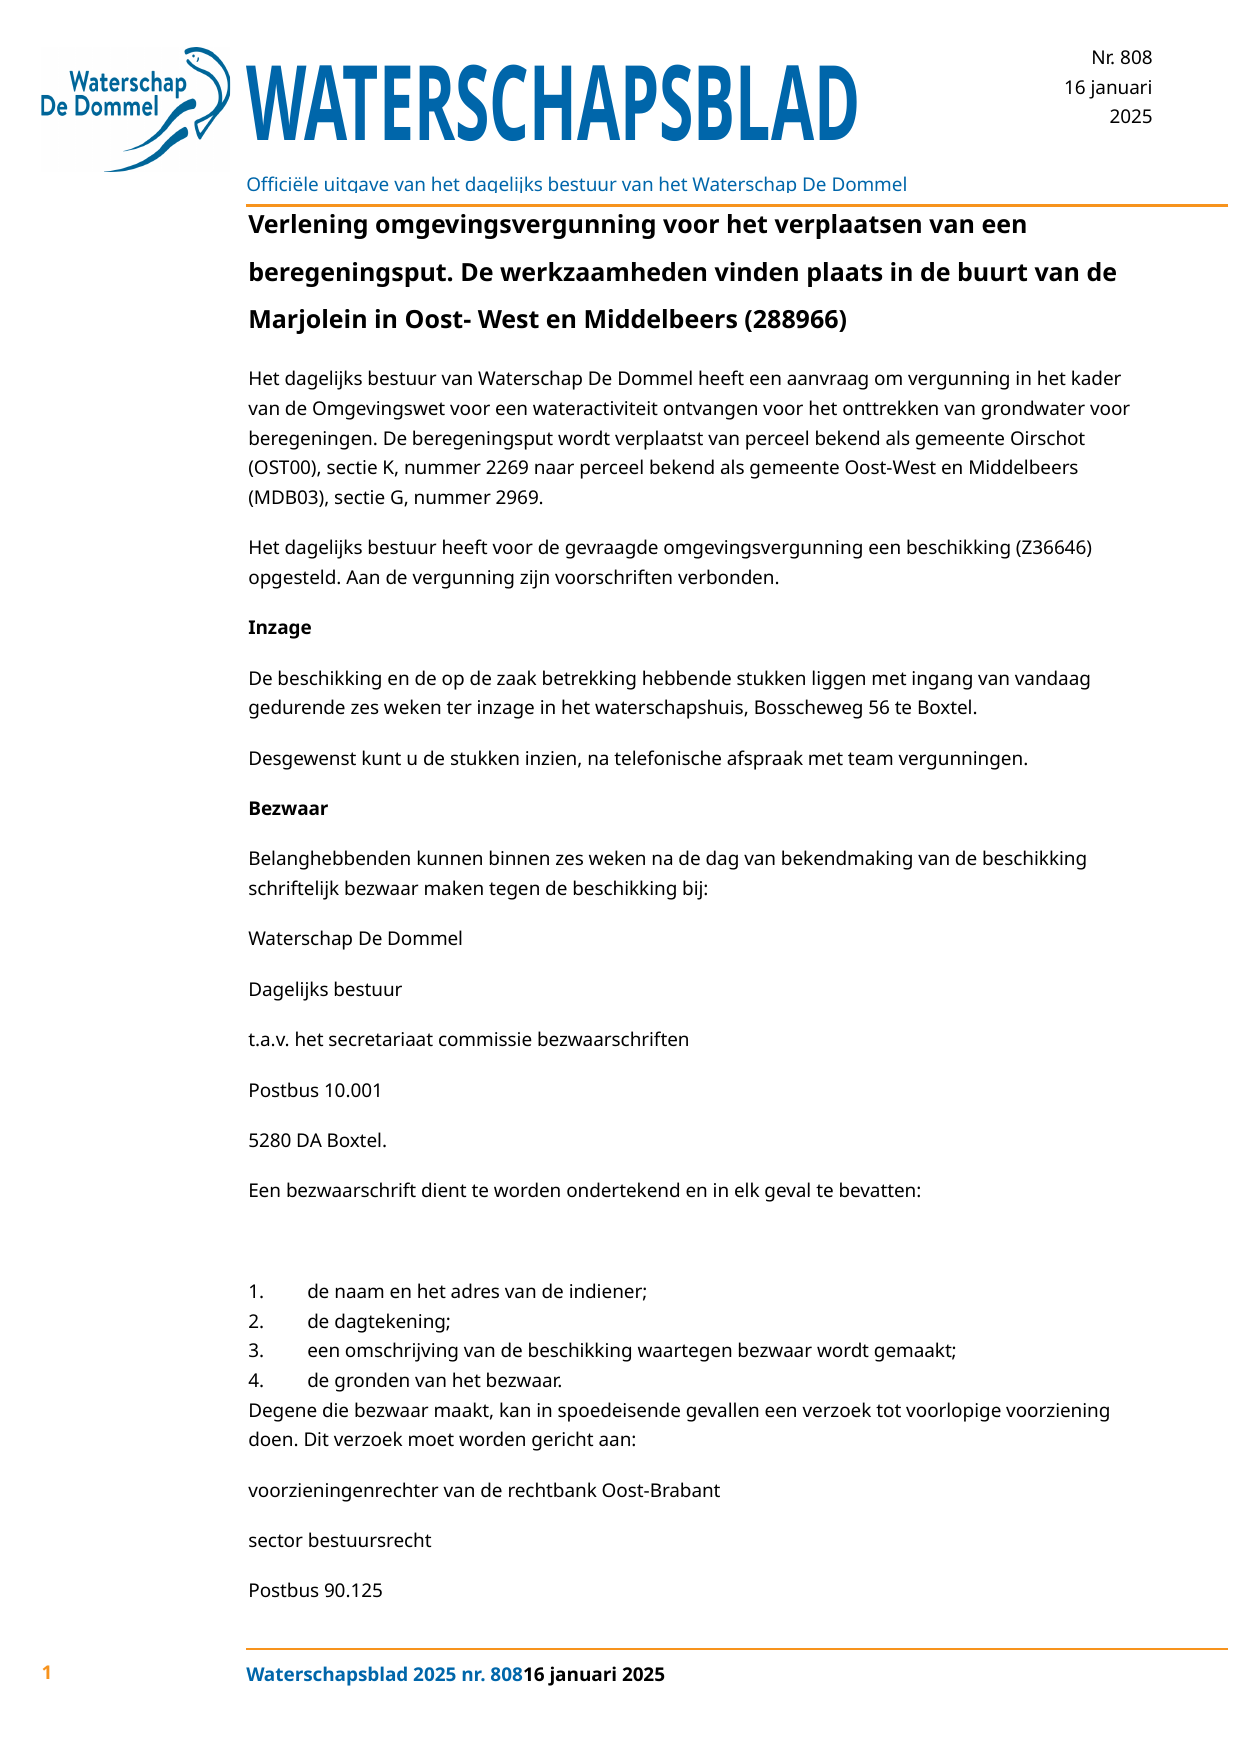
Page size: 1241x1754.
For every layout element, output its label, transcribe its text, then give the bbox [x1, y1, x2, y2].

text Het dagelijks bestuur heeft voor de gevraagde omgevingsvergunning een beschikking (Z36646) opgesteld. Aan de vergunning zijn voorschriften verbonden. [248, 534, 1152, 589]
text Het dagelijks bestuur van Waterschap De Dommel heeft een aanvraag om vergunning in het kader van de Omgevingswet voor een wateractiviteit ontvangen voor het onttrekken van grondwater voor beregeningen. De beregeningsput wordt verplaatst van perceel bekend als gemeente Oirschot (OST00), sectie K, nummer 2269 naar perceel bekend als gemeente Oost-West en Middelbeers (MDB03), sectie G, nummer 2969. [248, 366, 1152, 509]
text Waterschap De Dommel [248, 926, 1152, 951]
text Dagelijks bestuur [248, 976, 1152, 1002]
text voorzieningenrechter van de rechtbank Oost-Brabant [248, 1477, 1152, 1502]
text sector bestuursrecht [248, 1527, 1152, 1553]
picture [198, 118, 210, 131]
picture [41, 47, 231, 172]
text Een bezwaarschrift dient te worden ondertekend en in elk geval te bevatten: [248, 1178, 1152, 1203]
list de naam en het adres van de indiener; [248, 1278, 1152, 1304]
text Inzage [248, 614, 1152, 640]
text Bezwaar [248, 795, 1152, 821]
text Verlening omgevingsvergunning voor het verplaatsen van een beregeningsput. De werkzaamheden vinden plaats in de buurt van de Marjolein in Oost- West en Middelbeers (288966) [248, 207, 1152, 336]
text Desgewenst kunt u de stukken inzien, na telefonische afspraak met team vergunningen. [248, 745, 1152, 770]
text De beschikking en de op de zaak betrekking hebbende stukken liggen met ingang van vandaag gedurende zes weken ter inzage in het waterschapshuis, Bosscheweg 56 te Boxtel. [248, 665, 1152, 720]
picture [204, 47, 231, 76]
picture [45, 99, 51, 111]
list een omschrijving van de beschikking waartegen bezwaar wordt gemaakt; [248, 1338, 1152, 1363]
text Belanghebbenden kunnen binnen zes weken na de dag van bekendmaking van de beschikking schriftelijk bezwaar maken tegen de beschikking bij: [248, 846, 1152, 901]
list de gronden van het bezwaar. [248, 1367, 1152, 1393]
text Postbus 90.125 [248, 1578, 1152, 1603]
text Degene die bezwaar maakt, kan in spoedeisende gevallen een verzoek tot voorlopige voorziening doen. Dit verzoek moet worden gericht aan: [248, 1397, 1152, 1452]
text Postbus 10.001 [248, 1077, 1152, 1102]
text t.a.v. het secretariaat commissie bezwaarschriften [248, 1026, 1152, 1052]
text 5280 DA Boxtel. [248, 1127, 1152, 1153]
list de dagtekening; [248, 1308, 1152, 1334]
